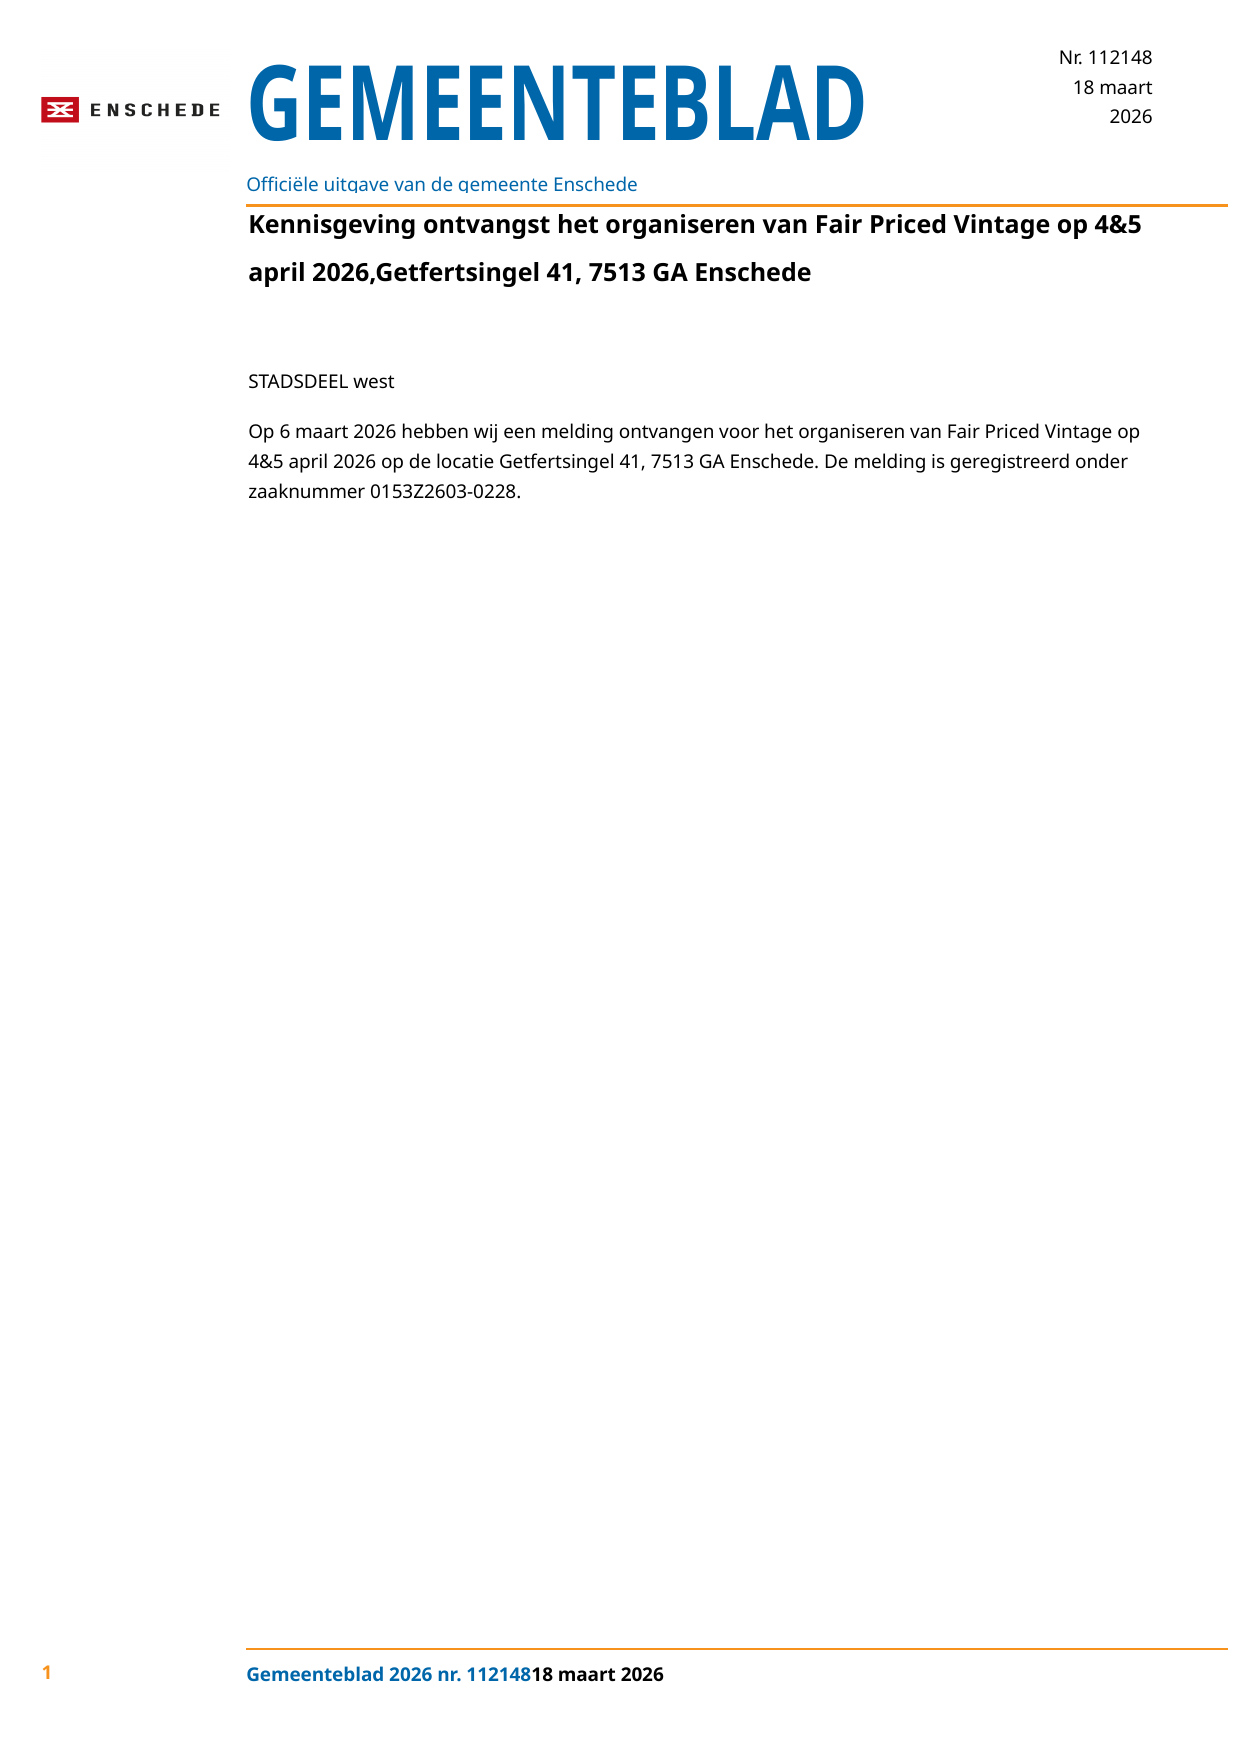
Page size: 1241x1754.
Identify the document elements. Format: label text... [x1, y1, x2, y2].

text STADSDEEL west [248, 368, 1152, 394]
text Kennisgeving ontvangst het organiseren van Fair Priced Vintage op 4&5 april 2026,Getfertsingel 41, 7513 GA Enschede [248, 207, 1152, 288]
text Op 6 maart 2026 hebben wij een melding ontvangen voor het organiseren van Fair Priced Vintage op 4&5 april 2026 op de locatie Getfertsingel 41, 7513 GA Enschede. De melding is geregistreerd onder zaaknummer 0153Z2603-0228. [248, 419, 1152, 504]
picture [41, 47, 231, 172]
